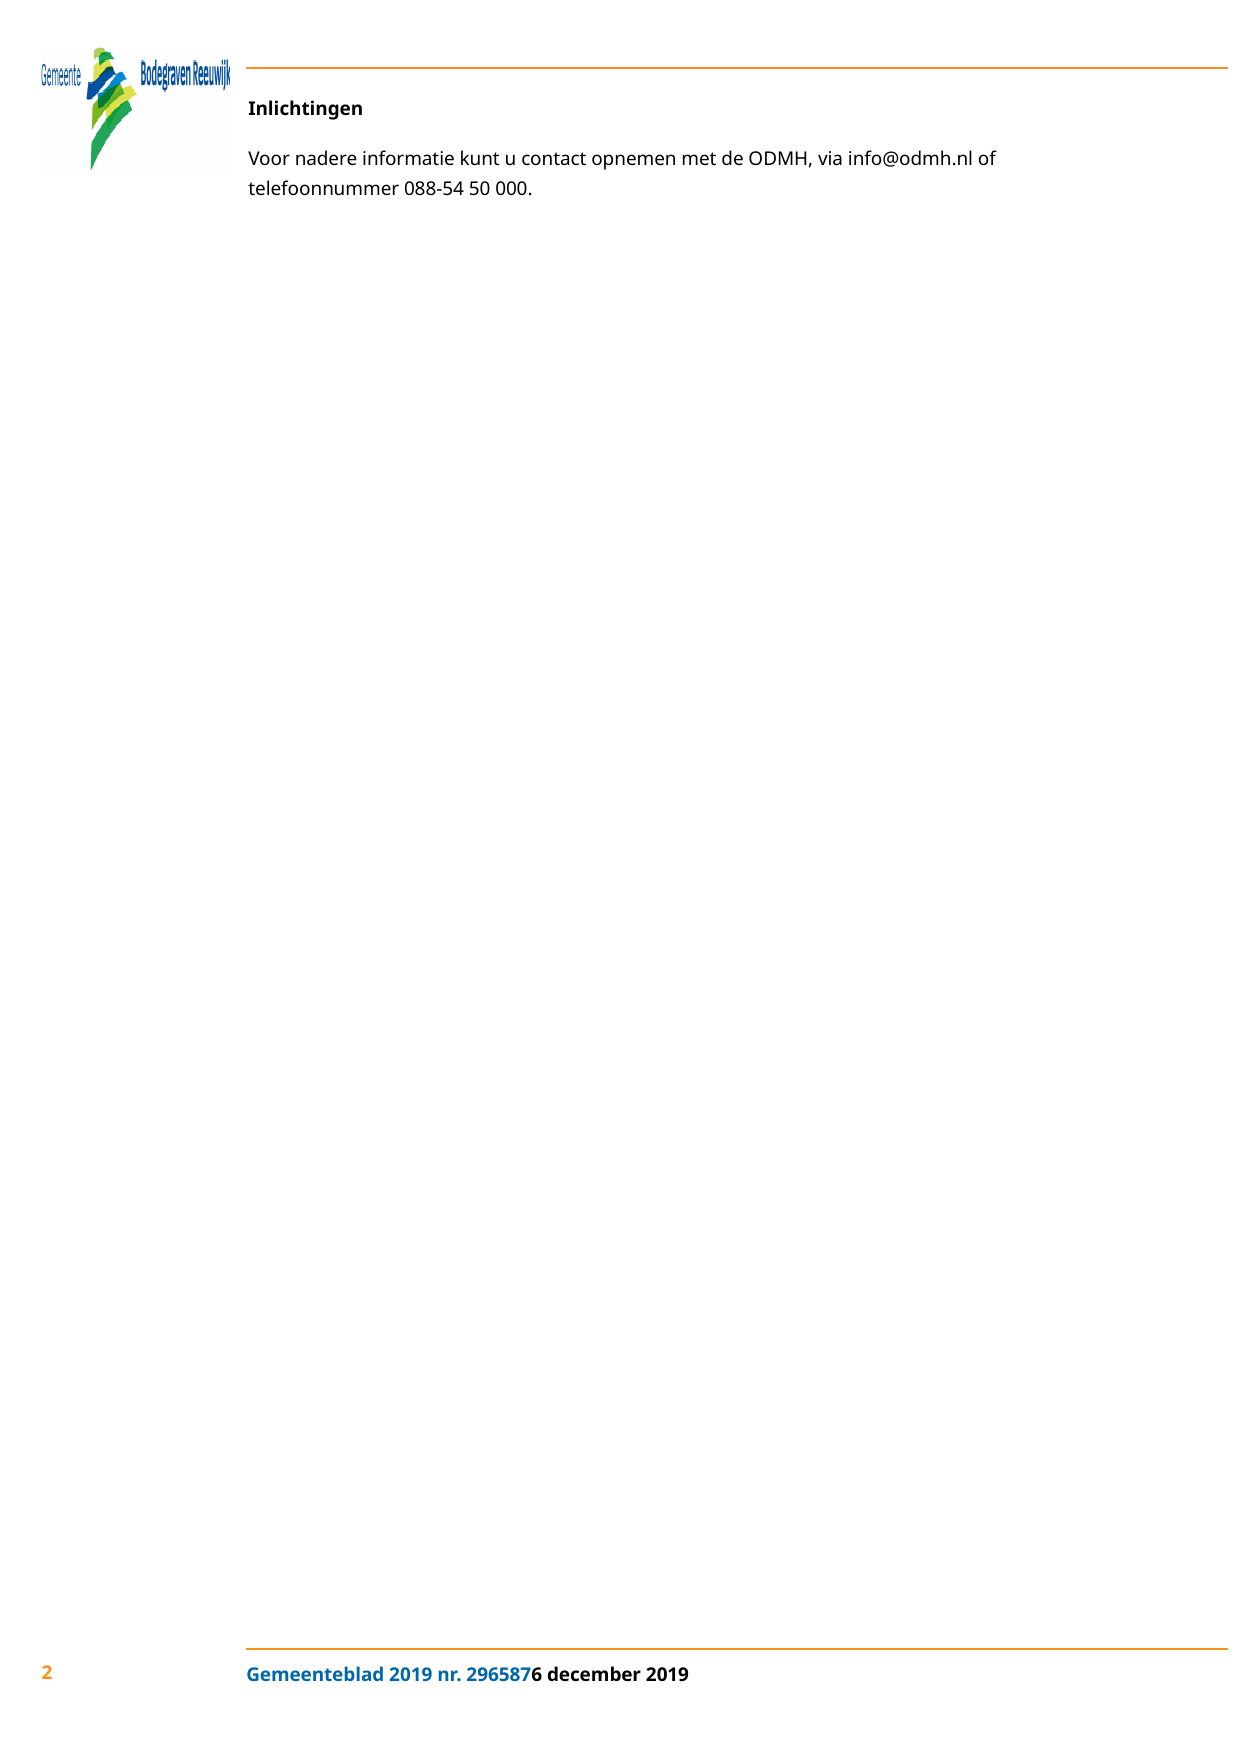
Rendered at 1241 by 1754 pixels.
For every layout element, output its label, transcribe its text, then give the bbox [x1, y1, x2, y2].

text Inlichtingen [248, 95, 1152, 121]
picture [41, 47, 231, 172]
text Voor nadere informatie kunt u contact opnemen met de ODMH, via info@odmh.nl of telefoonnummer 088-54 50 000. [248, 145, 1152, 201]
